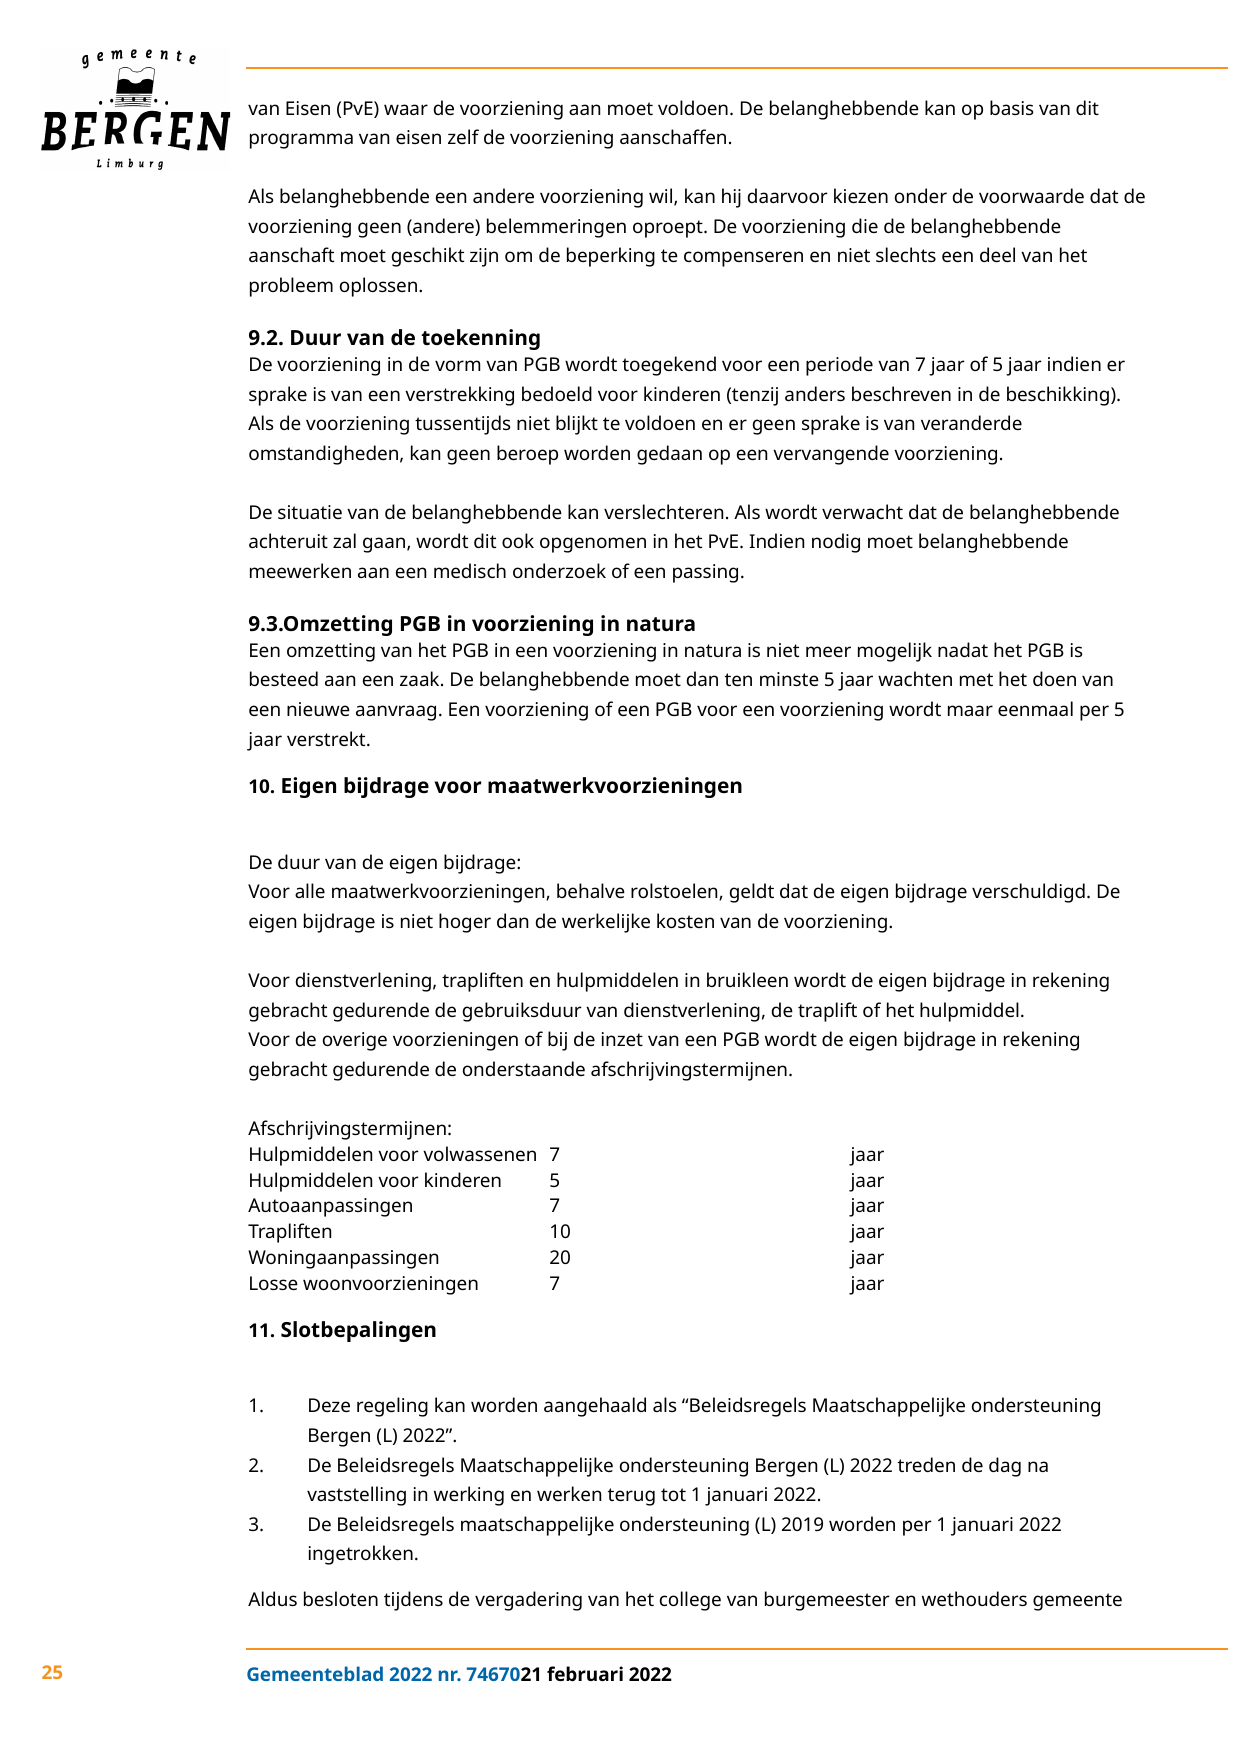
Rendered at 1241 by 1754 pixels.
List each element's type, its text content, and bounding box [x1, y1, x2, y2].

table_cell 5 [549, 1167, 850, 1193]
text Voor alle maatwerkvoorzieningen, behalve rolstoelen, geldt dat de eigen bijdrage verschuldigd. De eigen bijdrage is niet hoger dan de werkelijke kosten van de voorziening. [248, 879, 1152, 934]
table_cell jaar [850, 1244, 1152, 1270]
table_cell 7 [549, 1193, 850, 1218]
table_cell Hulpmiddelen voor kinderen [248, 1167, 549, 1193]
table_cell jaar [850, 1141, 1152, 1167]
table_cell 7 [549, 1141, 850, 1167]
text Als belanghebbende een andere voorziening wil, kan hij daarvoor kiezen onder de voorwaarde dat de voorziening geen (andere) belemmeringen oproept. De voorziening die de belanghebbende aanschaft moet geschikt zijn om de beperking te compenseren en niet slechts een deel van het probleem oplossen. [248, 183, 1152, 298]
text Voor de overige voorzieningen of bij de inzet van een PGB wordt de eigen bijdrage in rekening gebracht gedurende de onderstaande afschrijvingstermijnen. [248, 1027, 1152, 1082]
text 10. Eigen bijdrage voor maatwerkvoorzieningen [248, 771, 1152, 800]
list De Beleidsregels maatschappelijke ondersteuning (L) 2019 worden per 1 januari 2022 ingetrokken. [248, 1511, 1152, 1566]
table_cell 10 [549, 1219, 850, 1244]
list Deze regeling kan worden aangehaald als “Beleidsregels Maatschappelijke ondersteuning Bergen (L) 2022”. [248, 1393, 1152, 1448]
table_cell jaar [850, 1219, 1152, 1244]
text van Eisen (PvE) waar de voorziening aan moet voldoen. De belanghebbende kan op basis van dit programma van eisen zelf de voorziening aanschaffen. [248, 95, 1152, 150]
table_cell 7 [549, 1270, 850, 1296]
text 9.3.Omzetting PGB in voorziening in natura [248, 609, 1152, 637]
table_cell jaar [850, 1167, 1152, 1193]
table_cell jaar [850, 1193, 1152, 1218]
table_cell Woningaanpassingen [248, 1244, 549, 1270]
table_header [850, 1116, 1152, 1141]
table_cell jaar [850, 1270, 1152, 1296]
text 9.2. Duur van de toekenning [248, 323, 1152, 351]
text De voorziening in de vorm van PGB wordt toegekend voor een periode van 7 jaar of 5 jaar indien er sprake is van een verstrekking bedoeld voor kinderen (tenzij anders beschreven in de beschikking). Als de voorziening tussentijds niet blijkt te voldoen en er geen sprake is van veranderde omstandigheden, kan geen beroep worden gedaan op een vervangende voorziening. [248, 351, 1152, 466]
list De Beleidsregels Maatschappelijke ondersteuning Bergen (L) 2022 treden de dag na vaststelling in werking en werken terug tot 1 januari 2022. [248, 1452, 1152, 1507]
text Aldus besloten tijdens de vergadering van het college van burgemeester en wethouders gemeente [248, 1586, 1152, 1612]
text Een omzetting van het PGB in een voorziening in natura is niet meer mogelijk nadat het PGB is besteed aan een zaak. De belanghebbende moet dan ten minste 5 jaar wachten met het doen van een nieuwe aanvraag. Een voorziening of een PGB voor een voorziening wordt maar eenmaal per 5 jaar verstrekt. [248, 637, 1152, 752]
table_header Afschrijvingstermijnen: [248, 1116, 549, 1141]
table_cell Trapliften [248, 1219, 549, 1244]
table_cell Autoaanpassingen [248, 1193, 549, 1218]
table_header [549, 1116, 850, 1141]
table_cell Losse woonvoorzieningen [248, 1270, 549, 1296]
picture [41, 47, 231, 172]
table_cell 20 [549, 1244, 850, 1270]
table_cell Hulpmiddelen voor volwassenen [248, 1141, 549, 1167]
text 11. Slotbepalingen [248, 1315, 1152, 1343]
text Voor dienstverlening, trapliften en hulpmiddelen in bruikleen wordt de eigen bijdrage in rekening gebracht gedurende de gebruiksduur van dienstverlening, de traplift of het hulpmiddel. [248, 967, 1152, 1023]
text De duur van de eigen bijdrage: [248, 849, 1152, 875]
text De situatie van de belanghebbende kan verslechteren. Als wordt verwacht dat de belanghebbende achteruit zal gaan, wordt dit ook opgenomen in het PvE. Indien nodig moet belanghebbende meewerken aan een medisch onderzoek of een passing. [248, 499, 1152, 584]
